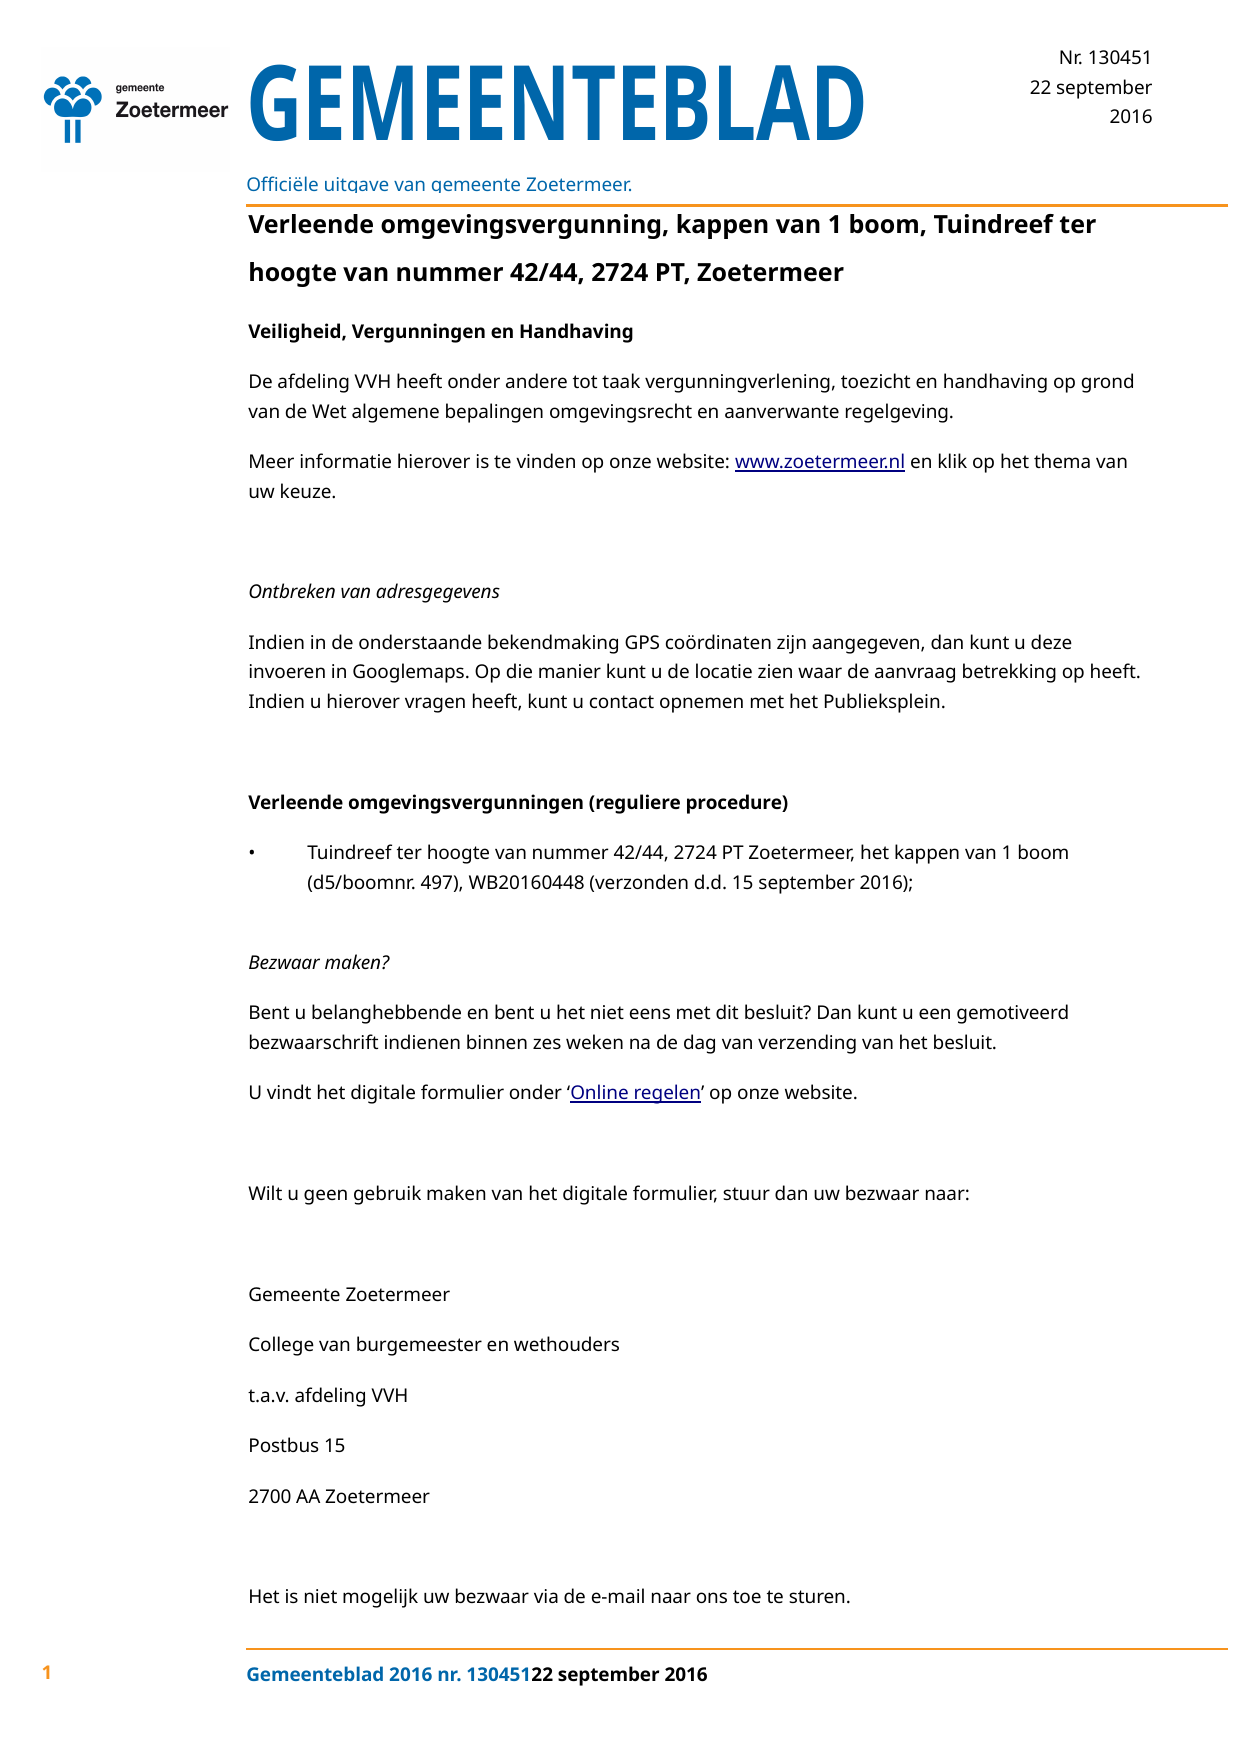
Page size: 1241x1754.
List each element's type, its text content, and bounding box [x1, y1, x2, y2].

text Meer informatie hierover is te vinden op onze website: www.zoetermeer.nl en klik op het thema van uw keuze. [248, 448, 1152, 504]
text College van burgemeester en wethouders [248, 1332, 1152, 1357]
text Het is niet mogelijk uw bezwaar via de e-mail naar ons toe te sturen. [248, 1584, 1152, 1609]
text Indien in de onderstaande bekendmaking GPS coördinaten zijn aangegeven, dan kunt u deze invoeren in Googlemaps. Op die manier kunt u de locatie zien waar de aanvraag betrekking op heeft. Indien u hierover vragen heeft, kunt u contact opnemen met het Publieksplein. [248, 629, 1152, 714]
text Bezwaar maken? [248, 949, 1152, 975]
list Tuindreef ter hoogte van nummer 42/44, 2724 PT Zoetermeer, het kappen van 1 boom (d5/boomnr. 497), WB20160448 (verzonden d.d. 15 september 2016); [248, 839, 1152, 895]
text Ontbreken van adresgegevens [248, 579, 1152, 604]
text Bent u belanghebbende en bent u het niet eens met dit besluit? Dan kunt u een gemotiveerd bezwaarschrift indienen binnen zes weken na de dag van verzending van het besluit. [248, 999, 1152, 1055]
text Wilt u geen gebruik maken van het digitale formulier, stuur dan uw bezwaar naar: [248, 1180, 1152, 1206]
text Veiligheid, Vergunningen en Handhaving [248, 318, 1152, 344]
text t.a.v. afdeling VVH [248, 1382, 1152, 1408]
text U vindt het digitale formulier onder ‘Online regelen’ op onze website. [248, 1079, 1152, 1105]
text Gemeente Zoetermeer [248, 1281, 1152, 1307]
text De afdeling VVH heeft onder andere tot taak vergunningverlening, toezicht en handhaving op grond van de Wet algemene bepalingen omgevingsrecht en aanverwante regelgeving. [248, 368, 1152, 424]
picture [41, 47, 231, 172]
text Postbus 15 [248, 1432, 1152, 1458]
text 2700 AA Zoetermeer [248, 1483, 1152, 1509]
text Verleende omgevingsvergunning, kappen van 1 boom, Tuindreef ter hoogte van nummer 42/44, 2724 PT, Zoetermeer [248, 207, 1152, 288]
text Verleende omgevingsvergunningen (reguliere procedure) [248, 789, 1152, 815]
